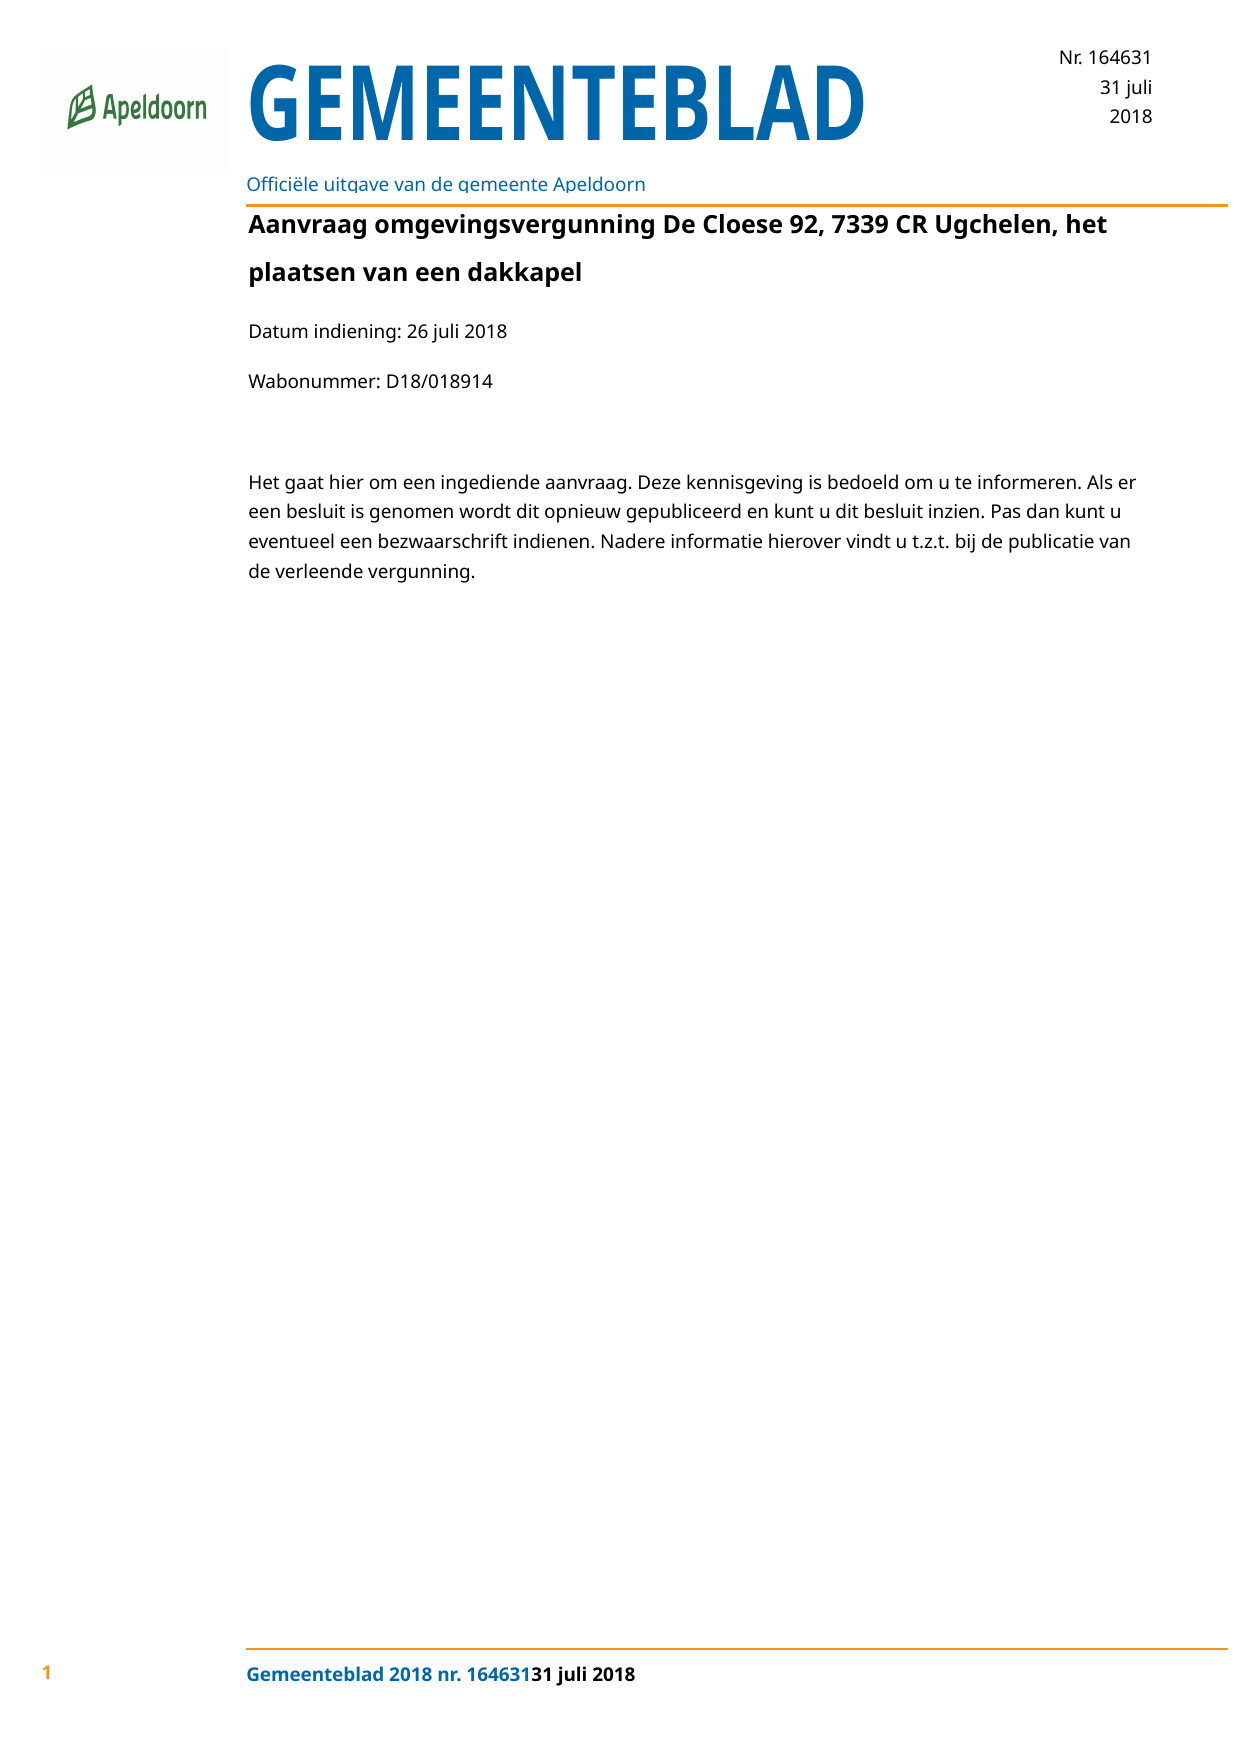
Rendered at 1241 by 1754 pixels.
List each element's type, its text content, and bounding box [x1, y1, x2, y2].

picture [41, 47, 231, 172]
text Wabonummer: D18/018914 [248, 368, 1152, 394]
text Het gaat hier om een ingediende aanvraag. Deze kennisgeving is bedoeld om u te informeren. Als er een besluit is genomen wordt dit opnieuw gepubliceerd en kunt u dit besluit inzien. Pas dan kunt u eventueel een bezwaarschrift indienen. Nadere informatie hierover vindt u t.z.t. bij de publicatie van de verleende vergunning. [248, 469, 1152, 584]
text Aanvraag omgevingsvergunning De Cloese 92, 7339 CR Ugchelen, het plaatsen van een dakkapel [248, 207, 1152, 288]
text Datum indiening: 26 juli 2018 [248, 318, 1152, 344]
